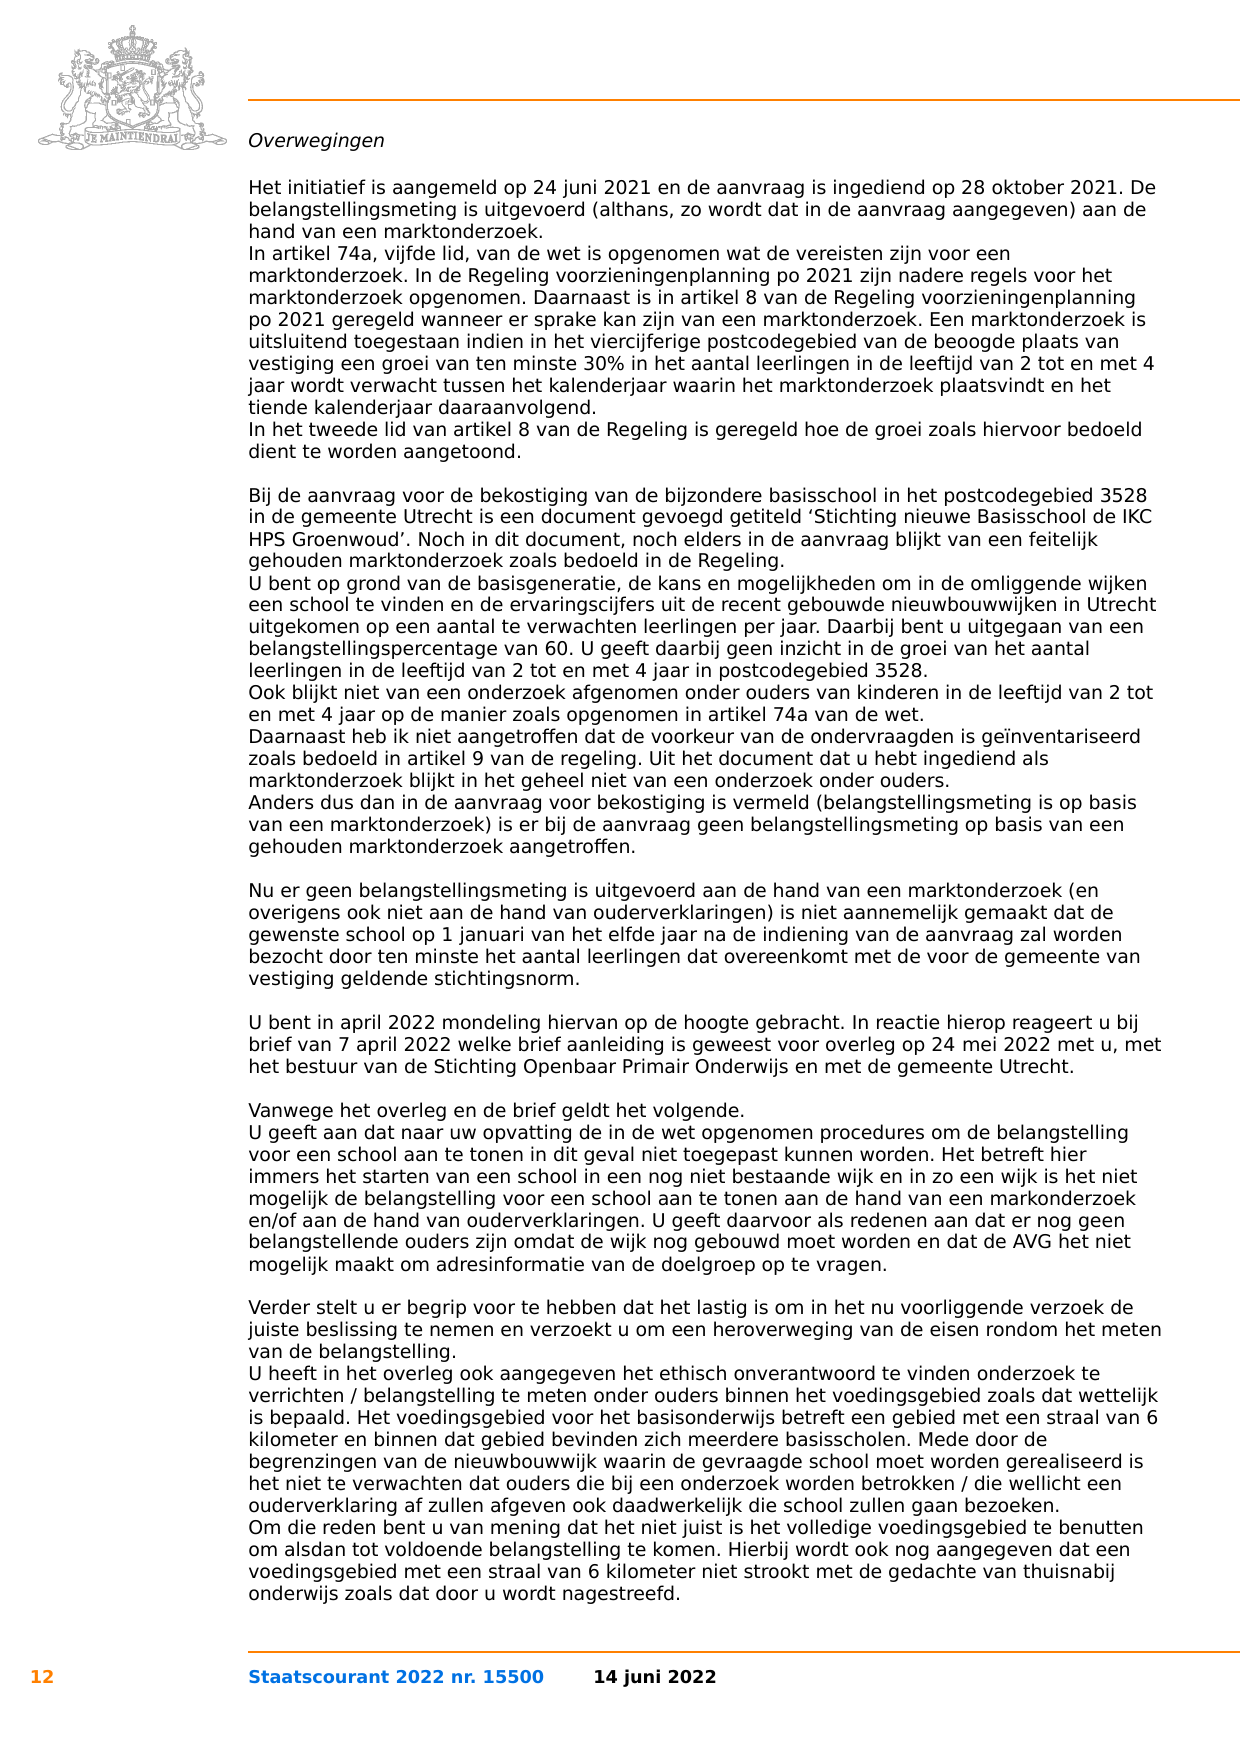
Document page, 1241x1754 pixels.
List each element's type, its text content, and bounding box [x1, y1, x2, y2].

text U bent in april 2022 mondeling hiervan op de hoogte gebracht. In reactie hierop reageert u bij brief van 7 april 2022 welke brief aanleiding is geweest voor overleg op 24 mei 2022 met u, met het bestuur van de Stichting Openbaar Primair Onderwijs en met de gemeente Utrecht. [248, 1012, 1163, 1078]
text Nu er geen belangstellingsmeting is uitgevoerd aan de hand van een marktonderzoek (en overigens ook niet aan de hand van ouderverklaringen) is niet aannemelijk gemaakt dat de gewenste school op 1 januari van het elfde jaar na de indiening van de aanvraag zal worden bezocht door ten minste het aantal leerlingen dat overeenkomt met de voor de gemeente van vestiging geldende stichtingsnorm. [248, 880, 1163, 990]
text Bij de aanvraag voor de bekostiging van de bijzondere basisschool in het postcodegebied 3528 in de gemeente Utrecht is een document gevoegd getiteld ‘Stichting nieuwe Basisschool de IKC HPS Groenwoud’. Noch in dit document, noch elders in de aanvraag blijkt van een feitelijk gehouden marktonderzoek zoals bedoeld in de Regeling. [248, 484, 1163, 572]
text Vanwege het overleg en de brief geldt het volgende. [248, 1099, 1163, 1122]
text In het tweede lid van artikel 8 van de Regeling is geregeld hoe de groei zoals hiervoor bedoeld dient te worden aangetoond. [248, 419, 1163, 463]
text U geeft aan dat naar uw opvatting de in de wet opgenomen procedures om de belangstelling voor een school aan te tonen in dit geval niet toegepast kunnen worden. Het betreft hier immers het starten van een school in een nog niet bestaande wijk en in zo een wijk is het niet mogelijk de belangstelling voor een school aan te tonen aan de hand van een markonderzoek en/of aan de hand van ouderverklaringen. U geeft daarvoor als redenen aan dat er nog geen belangstellende ouders zijn omdat de wijk nog gebouwd moet worden en dat de AVG het niet mogelijk maakt om adresinformatie van de doelgroep op te vragen. [248, 1122, 1163, 1275]
text In artikel 74a, vijfde lid, van de wet is opgenomen wat de vereisten zijn voor een marktonderzoek. In de Regeling voorzieningenplanning po 2021 zijn nadere regels voor het marktonderzoek opgenomen. Daarnaast is in artikel 8 van de Regeling voorzieningenplanning po 2021 geregeld wanneer er sprake kan zijn van een marktonderzoek. Een marktonderzoek is uitsluitend toegestaan indien in het viercijferige postcodegebied van de beoogde plaats van vestiging een groei van ten minste 30% in het aantal leerlingen in de leeftijd van 2 tot en met 4 jaar wordt verwacht tussen het kalenderjaar waarin het marktonderzoek plaatsvindt en het tiende kalenderjaar daaraanvolgend. [248, 243, 1163, 419]
text Het initiatief is aangemeld op 24 juni 2021 en de aanvraag is ingediend op 28 oktober 2021. De belangstellingsmeting is uitgevoerd (althans, zo wordt dat in de aanvraag aangegeven) aan de hand van een marktonderzoek. [248, 177, 1163, 243]
subtitle Overwegingen [248, 130, 1163, 152]
text U bent op grond van de basisgeneratie, de kans en mogelijkheden om in de omliggende wijken een school te vinden en de ervaringscijfers uit de recent gebouwde nieuwbouwwijken in Utrecht uitgekomen op een aantal te verwachten leerlingen per jaar. Daarbij bent u uitgegaan van een belangstellingspercentage van 60. U geeft daarbij geen inzicht in de groei van het aantal leerlingen in de leeftijd van 2 tot en met 4 jaar in postcodegebied 3528. [248, 572, 1163, 682]
text Verder stelt u er begrip voor te hebben dat het lastig is om in het nu voorliggende verzoek de juiste beslissing te nemen en verzoekt u om een heroverweging van de eisen rondom het meten van de belangstelling. [248, 1297, 1163, 1363]
picture [38, 25, 227, 150]
text U heeft in het overleg ook aangegeven het ethisch onverantwoord te vinden onderzoek te verrichten / belangstelling te meten onder ouders binnen het voedingsgebied zoals dat wettelijk is bepaald. Het voedingsgebied voor het basisonderwijs betreft een gebied met een straal van 6 kilometer en binnen dat gebied bevinden zich meerdere basisscholen. Mede door de begrenzingen van de nieuwbouwwijk waarin de gevraagde school moet worden gerealiseerd is het niet te verwachten dat ouders die bij een onderzoek worden betrokken / die wellicht een ouderverklaring af zullen afgeven ook daadwerkelijk die school zullen gaan bezoeken. [248, 1363, 1163, 1517]
text Om die reden bent u van mening dat het niet juist is het volledige voedingsgebied te benutten om alsdan tot voldoende belangstelling te komen. Hierbij wordt ook nog aangegeven dat een voedingsgebied met een straal van 6 kilometer niet strookt met de gedachte van thuisnabij onderwijs zoals dat door u wordt nagestreefd. [248, 1517, 1163, 1605]
text Daarnaast heb ik niet aangetroffen dat de voorkeur van de ondervraagden is geïnventariseerd zoals bedoeld in artikel 9 van de regeling. Uit het document dat u hebt ingediend als marktonderzoek blijkt in het geheel niet van een onderzoek onder ouders. [248, 726, 1163, 792]
text Anders dus dan in de aanvraag voor bekostiging is vermeld (belangstellingsmeting is op basis van een marktonderzoek) is er bij de aanvraag geen belangstellingsmeting op basis van een gehouden marktonderzoek aangetroffen. [248, 792, 1163, 858]
text Ook blijkt niet van een onderzoek afgenomen onder ouders van kinderen in de leeftijd van 2 tot en met 4 jaar op de manier zoals opgenomen in artikel 74a van de wet. [248, 682, 1163, 726]
